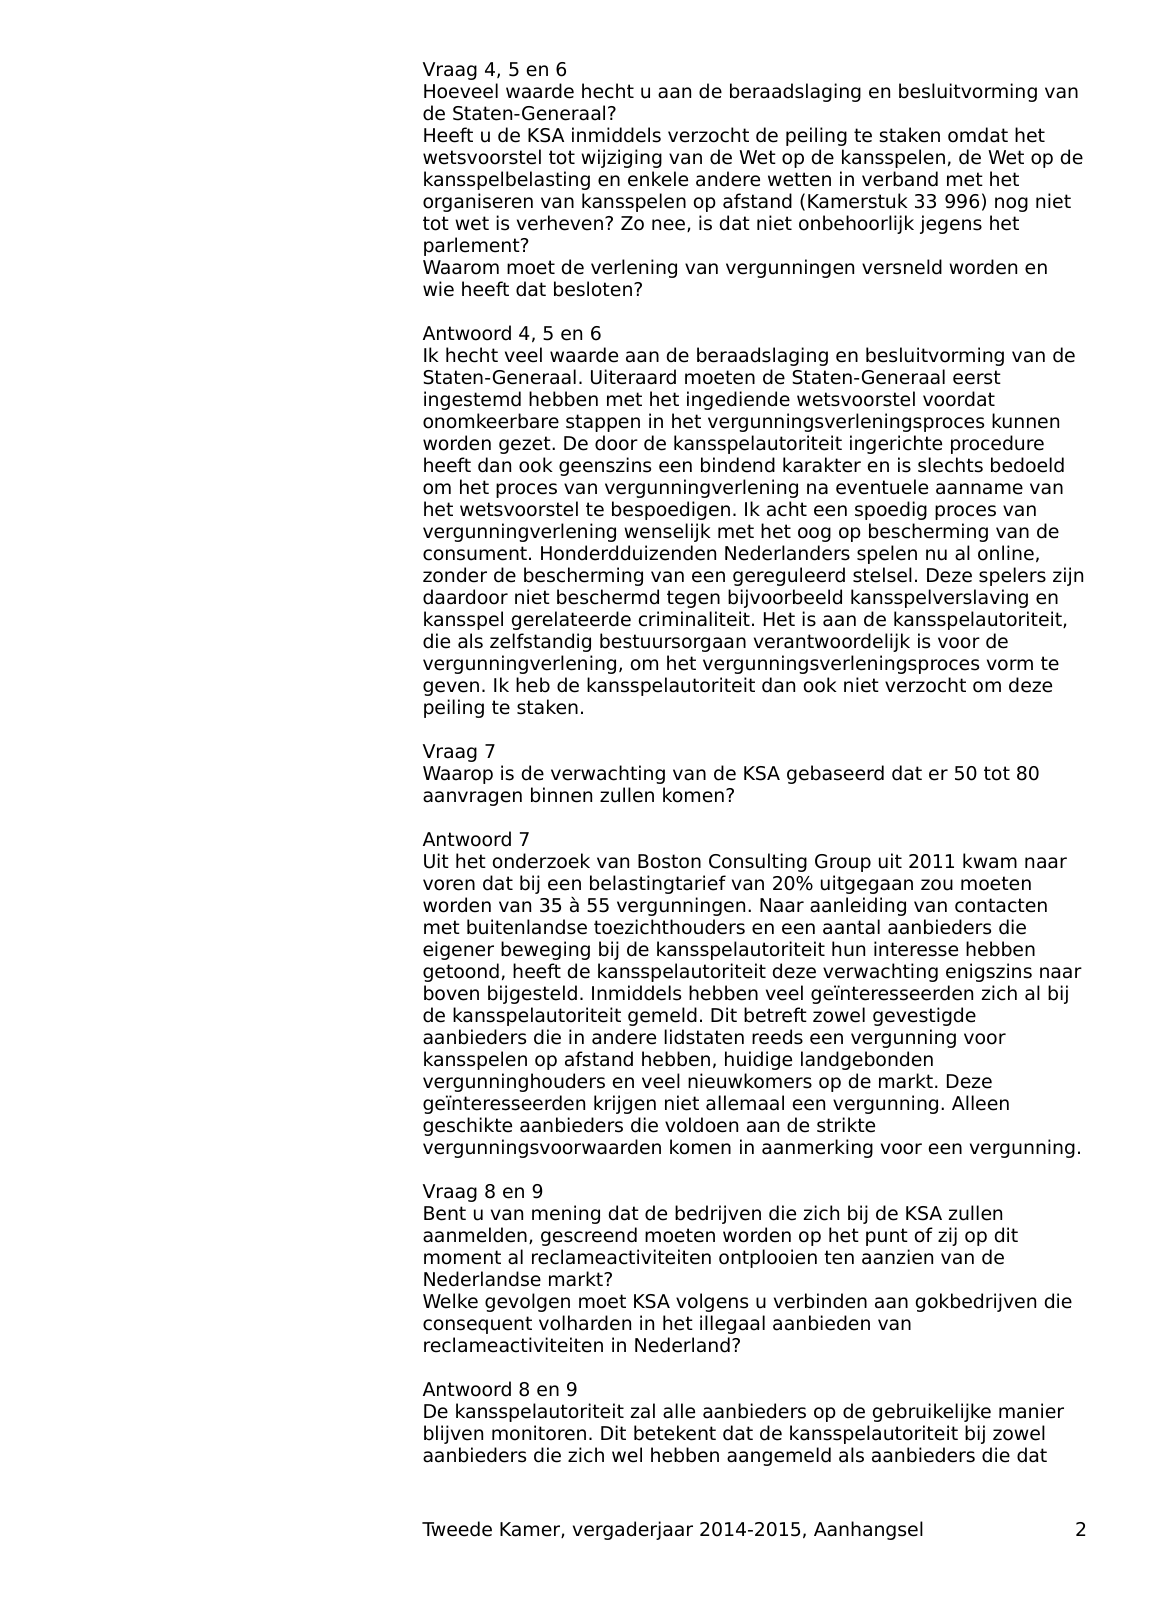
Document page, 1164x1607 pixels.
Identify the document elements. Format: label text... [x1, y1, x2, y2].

text Vraag 4, 5 en 6 [422, 59, 1087, 81]
text Uit het onderzoek van Boston Consulting Group uit 2011 kwam naar voren dat bij een belastingtarief van 20% uitgegaan zou moeten worden van 35 à 55 vergunningen. Naar aanleiding van contacten met buitenlandse toezichthouders en een aantal aanbieders die eigener beweging bij de kansspelautoriteit hun interesse hebben getoond, heeft de kansspelautoriteit deze verwachting enigszins naar boven bijgesteld. Inmiddels hebben veel geïnteresseerden zich al bij de kansspelautoriteit gemeld. Dit betreft zowel gevestigde aanbieders die in andere lidstaten reeds een vergunning voor kansspelen op afstand hebben, huidige landgebonden vergunninghouders en veel nieuwkomers op de markt. Deze geïnteresseerden krijgen niet allemaal een vergunning. Alleen geschikte aanbieders die voldoen aan de strikte vergunningsvoorwaarden komen in aanmerking voor een vergunning. [422, 851, 1087, 1159]
text Antwoord 4, 5 en 6 [422, 323, 1087, 345]
text Bent u van mening dat de bedrijven die zich bij de KSA zullen aanmelden, gescreend moeten worden op het punt of zij op dit moment al reclameactiviteiten ontplooien ten aanzien van de Nederlandse markt? [422, 1203, 1087, 1291]
text Vraag 7 [422, 741, 1087, 763]
text Waarop is de verwachting van de KSA gebaseerd dat er 50 tot 80 aanvragen binnen zullen komen? [422, 763, 1087, 807]
text Antwoord 7 [422, 829, 1087, 851]
text Waarom moet de verlening van vergunningen versneld worden en wie heeft dat besloten? [422, 257, 1087, 301]
text Antwoord 8 en 9 [422, 1379, 1087, 1401]
text De kansspelautoriteit zal alle aanbieders op de gebruikelijke manier blijven monitoren. Dit betekent dat de kansspelautoriteit bij zowel aanbieders die zich wel hebben aangemeld als aanbieders die dat [422, 1401, 1087, 1467]
text Hoeveel waarde hecht u aan de beraadslaging en besluitvorming van de Staten-Generaal? [422, 81, 1087, 125]
text Heeft u de KSA inmiddels verzocht de peiling te staken omdat het wetsvoorstel tot wijziging van de Wet op de kansspelen, de Wet op de kansspelbelasting en enkele andere wetten in verband met het organiseren van kansspelen op afstand (Kamerstuk 33 996) nog niet tot wet is verheven? Zo nee, is dat niet onbehoorlijk jegens het parlement? [422, 125, 1087, 257]
text Vraag 8 en 9 [422, 1181, 1087, 1203]
text Welke gevolgen moet KSA volgens u verbinden aan gokbedrijven die consequent volharden in het illegaal aanbieden van reclameactiviteiten in Nederland? [422, 1291, 1087, 1357]
text Ik hecht veel waarde aan de beraadslaging en besluitvorming van de Staten-Generaal. Uiteraard moeten de Staten-Generaal eerst ingestemd hebben met het ingediende wetsvoorstel voordat onomkeerbare stappen in het vergunningsverleningsproces kunnen worden gezet. De door de kansspelautoriteit ingerichte procedure heeft dan ook geenszins een bindend karakter en is slechts bedoeld om het proces van vergunningverlening na eventuele aanname van het wetsvoorstel te bespoedigen. Ik acht een spoedig proces van vergunningverlening wenselijk met het oog op bescherming van de consument. Honderdduizenden Nederlanders spelen nu al online, zonder de bescherming van een gereguleerd stelsel. Deze spelers zijn daardoor niet beschermd tegen bijvoorbeeld kansspelverslaving en kansspel gerelateerde criminaliteit. Het is aan de kansspelautoriteit, die als zelfstandig bestuursorgaan verantwoordelijk is voor de vergunningverlening, om het vergunningsverleningsproces vorm te geven. Ik heb de kansspelautoriteit dan ook niet verzocht om deze peiling te staken. [422, 345, 1087, 719]
